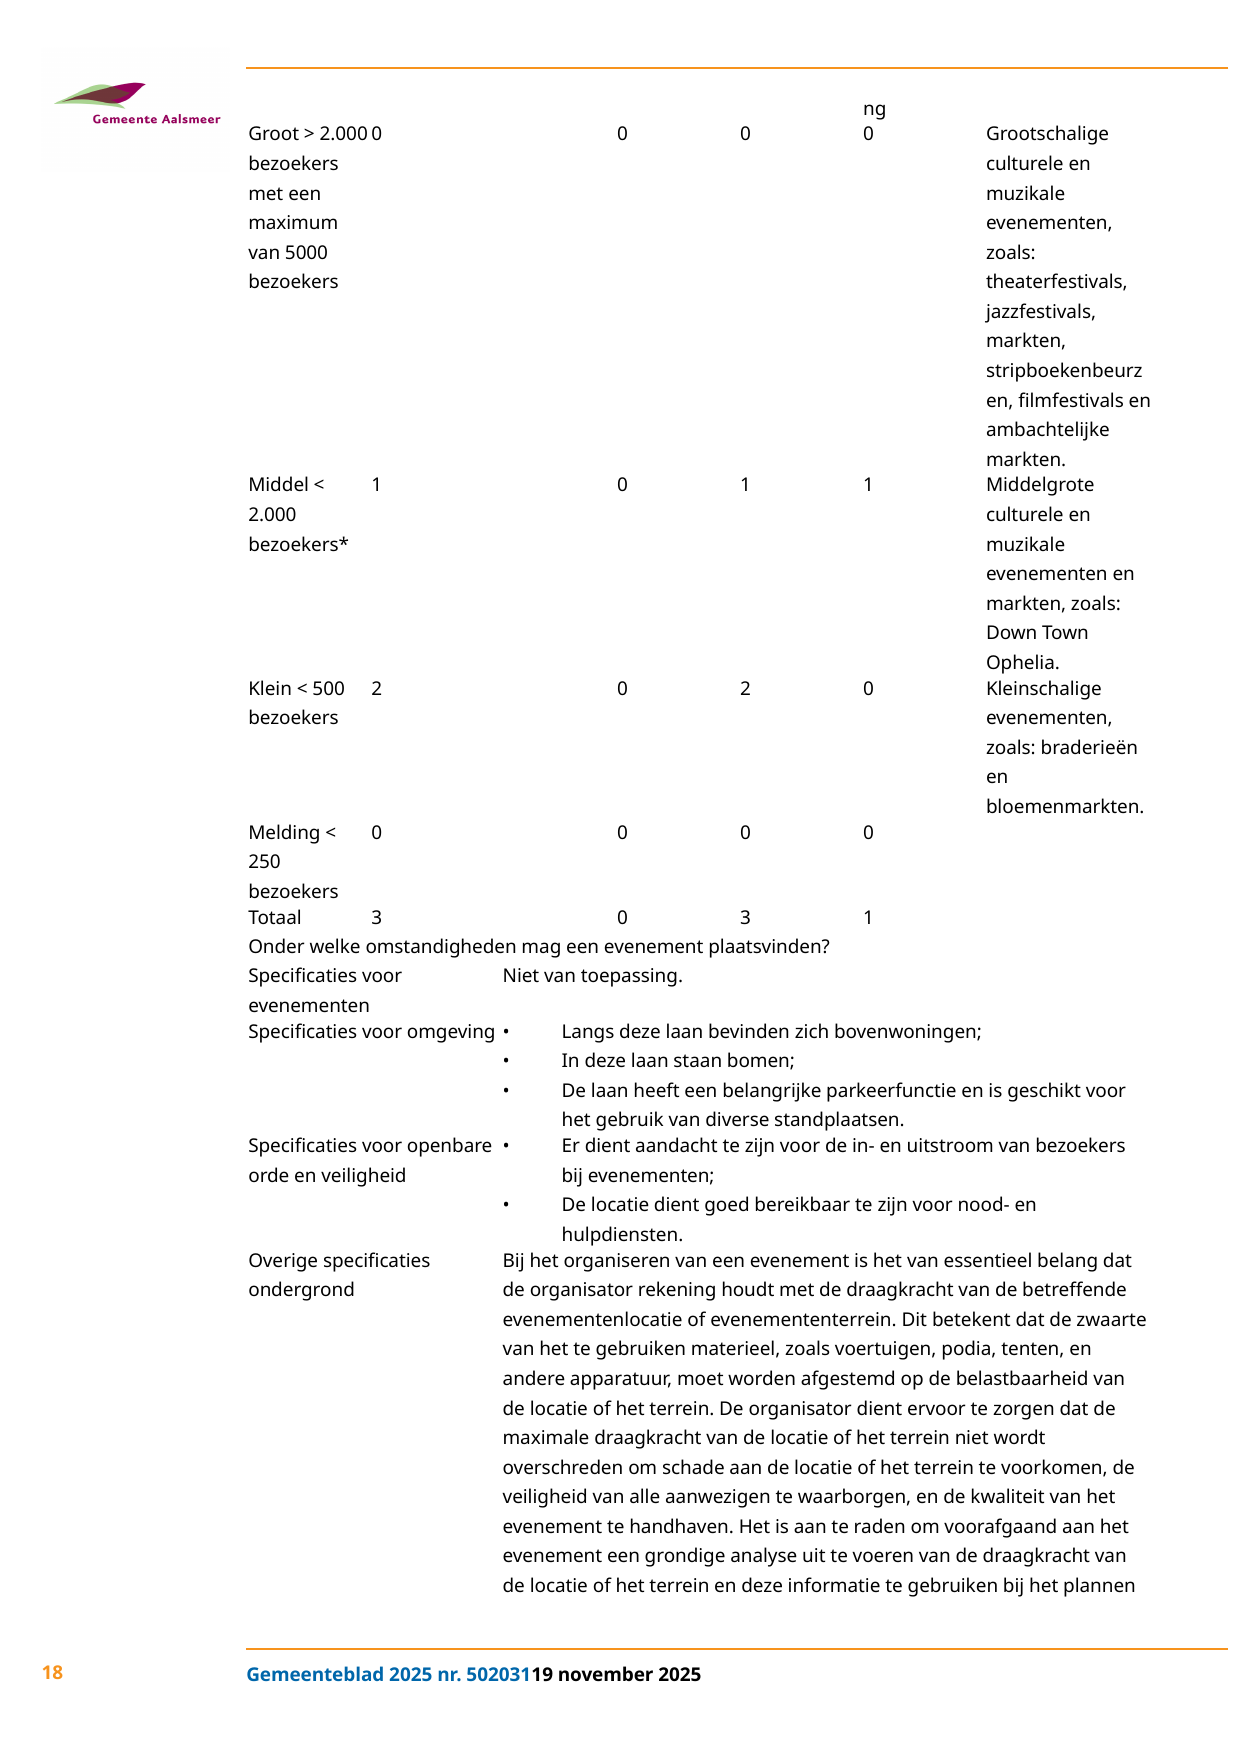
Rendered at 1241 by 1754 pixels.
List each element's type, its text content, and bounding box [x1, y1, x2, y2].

table_cell 1 [863, 904, 986, 929]
table_cell Middelgrote culturele en muzikale evenementen en markten, zoals: Down Town Ophelia. [986, 472, 1152, 675]
table_cell 0 [863, 819, 986, 904]
table_cell [248, 95, 371, 121]
table_cell 0 [371, 819, 617, 904]
table_cell 0 [740, 819, 863, 904]
table_cell Middel < 2.000 bezoekers* [248, 472, 371, 675]
table_cell 0 [371, 121, 617, 472]
table_cell 0 [617, 472, 740, 675]
table_cell 0 [617, 819, 740, 904]
table_cell [740, 95, 863, 121]
table_cell Kleinschalige evenementen, zoals: braderieën en bloemenmarkten. [986, 675, 1152, 819]
table_cell 3 [740, 904, 863, 929]
table_cell 0 [617, 121, 740, 472]
table_cell 0 [863, 675, 986, 819]
table_header Specificaties voor evenementen [248, 963, 502, 1018]
table_cell Overige specificaties ondergrond [248, 1247, 502, 1598]
table_cell 1 [863, 472, 986, 675]
table_cell Groot > 2.000 bezoekers met een maximum van 5000 bezoekers [248, 121, 371, 472]
table_cell Bij het organiseren van een evenement is het van essentieel belang dat de organisator rekening houdt met de draagkracht van de betreffende evenementenlocatie of evenemententerrein. Dit betekent dat de zwaarte van het te gebruiken materieel, zoals voertuigen, podia, tenten, en andere apparatuur, moet worden afgestemd op de belastbaarheid van de locatie of het terrein. De organisator dient ervoor te zorgen dat de maximale draagkracht van de locatie of het terrein niet wordt overschreden om schade aan de locatie of het terrein te voorkomen, de veiligheid van alle aanwezigen te waarborgen, en de kwaliteit van het evenement te handhaven. Het is aan te raden om voorafgaand aan het evenement een grondige analyse uit te voeren van de draagkracht van de locatie of het terrein en deze informatie te gebruiken bij het plannen [503, 1247, 1152, 1598]
table_cell 1 [740, 472, 863, 675]
table_cell [371, 95, 617, 121]
table_cell 0 [863, 121, 986, 472]
table_cell [986, 904, 1152, 929]
table_cell 3 [371, 904, 617, 929]
table_cell Langs deze laan bevinden zich bovenwoningen; In deze laan staan bomen; De laan heeft een belangrijke parkeerfunctie en is geschikt voor het gebruik van diverse standplaatsen. [503, 1018, 1152, 1132]
table_cell Melding < 250 bezoekers [248, 819, 371, 904]
table_cell 2 [740, 675, 863, 819]
table_cell [986, 819, 1152, 904]
table_cell 0 [617, 675, 740, 819]
table_cell [986, 95, 1152, 121]
table_cell [617, 95, 740, 121]
table_cell Grootschalige culturele en muzikale evenementen, zoals: theaterfestivals, jazzfestivals, markten, stripboekenbeurzen, filmfestivals en ambachtelijke markten. [986, 121, 1152, 472]
table_cell 1 [371, 472, 617, 675]
table_cell Specificaties voor omgeving [248, 1018, 502, 1132]
table_header Niet van toepassing. [503, 963, 1152, 1018]
picture [41, 47, 231, 172]
table_cell Specificaties voor openbare orde en veiligheid [248, 1132, 502, 1247]
table_cell 0 [740, 121, 863, 472]
table_cell Er dient aandacht te zijn voor de in- en uitstroom van bezoekers bij evenementen; De locatie dient goed bereikbaar te zijn voor nood- en hulpdiensten. [503, 1132, 1152, 1247]
table_cell ng [863, 95, 986, 121]
text Onder welke omstandigheden mag een evenement plaatsvinden? [248, 933, 1152, 958]
table_cell Klein < 500 bezoekers [248, 675, 371, 819]
table_cell 2 [371, 675, 617, 819]
table_cell Totaal [248, 904, 371, 929]
table_cell 0 [617, 904, 740, 929]
